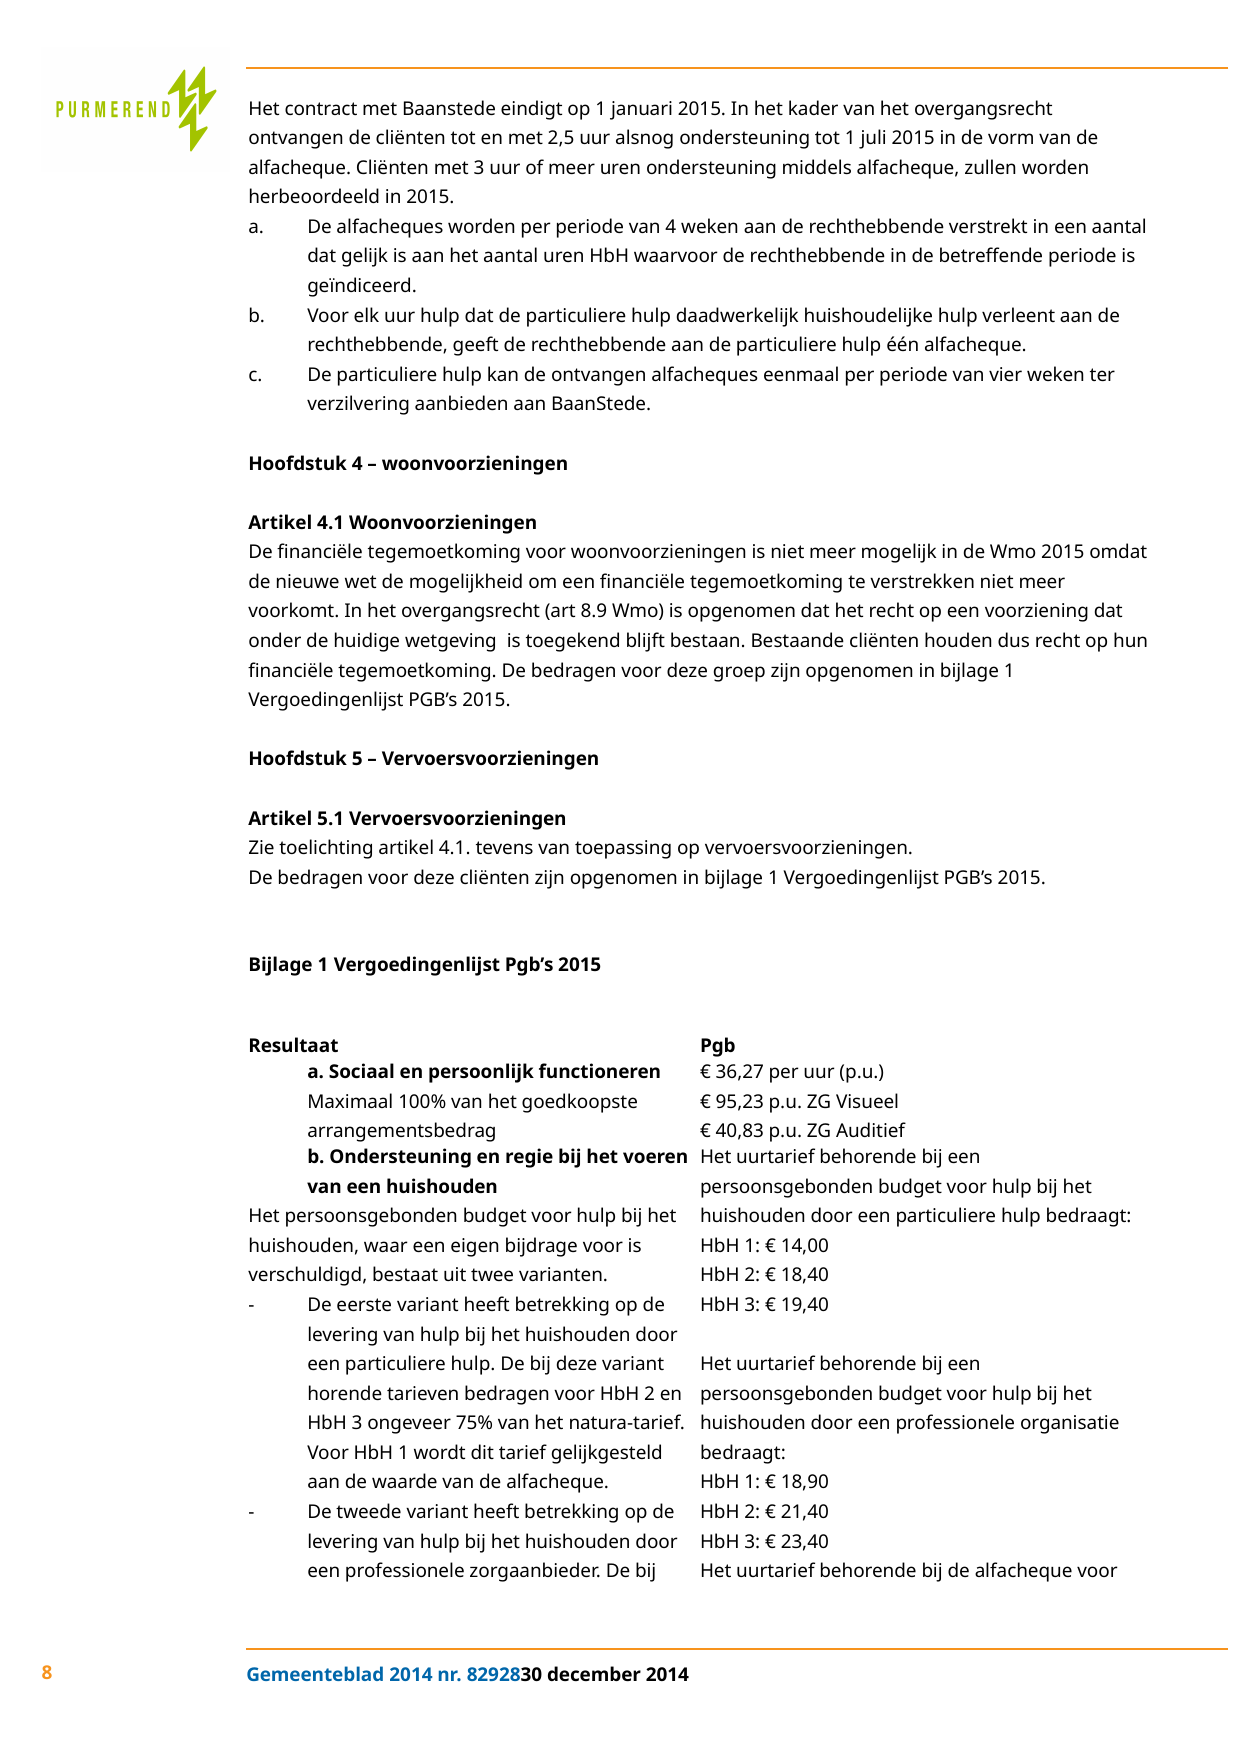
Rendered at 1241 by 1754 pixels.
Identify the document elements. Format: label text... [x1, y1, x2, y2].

table_cell Het uurtarief behorende bij een persoonsgebonden budget voor hulp bij het huishouden door een particuliere hulp bedraagt: HbH 1: € 14,00 HbH 2: € 18,40 HbH 3: € 19,40 Het uurtarief behorende bij een persoonsgebonden budget voor hulp bij het huishouden door een professionele organisatie bedraagt: HbH 1: € 18,90 HbH 2: € 21,40 HbH 3: € 23,40 Het uurtarief behorende bij de alfacheque voor [700, 1143, 1152, 1583]
text Hoofdstuk 5 – Vervoersvoorzieningen [248, 746, 1152, 771]
text Hoofdstuk 4 – woonvoorzieningen [248, 450, 1152, 476]
table_cell b. Ondersteuning en regie bij het voeren van een huishouden Het persoonsgebonden budget voor hulp bij het huishouden, waar een eigen bijdrage voor is verschuldigd, bestaat uit twee varianten. De eerste variant heeft betrekking op de levering van hulp bij het huishouden door een particuliere hulp. De bij deze variant horende tarieven bedragen voor HbH 2 en HbH 3 ongeveer 75% van het natura-tarief. Voor HbH 1 wordt dit tarief gelijkgesteld aan de waarde van de alfacheque. De tweede variant heeft betrekking op de levering van hulp bij het huishouden door een professionele zorgaanbieder. De bij [248, 1143, 700, 1583]
text De bedragen voor deze cliënten zijn opgenomen in bijlage 1 Vergoedingenlijst PGB’s 2015. [248, 864, 1152, 890]
list Voor elk uur hulp dat de particuliere hulp daadwerkelijk huishoudelijke hulp verleent aan de rechthebbende, geeft de rechthebbende aan de particuliere hulp één alfacheque. [248, 302, 1152, 357]
table_cell € 36,27 per uur (p.u.) € 95,23 p.u. ZG Visueel € 40,83 p.u. ZG Auditief [700, 1058, 1152, 1143]
text De financiële tegemoetkoming voor woonvoorzieningen is niet meer mogelijk in de Wmo 2015 omdat de nieuwe wet de mogelijkheid om een financiële tegemoetkoming te verstrekken niet meer voorkomt. In het overgangsrecht (art 8.9 Wmo) is opgenomen dat het recht op een voorziening dat onder de huidige wetgeving is toegekend blijft bestaan. Bestaande cliënten houden dus recht op hun financiële tegemoetkoming. De bedragen voor deze groep zijn opgenomen in bijlage 1 Vergoedingenlijst PGB’s 2015. [248, 538, 1152, 712]
text Bijlage 1 Vergoedingenlijst Pgb’s 2015 [248, 949, 1152, 977]
text Artikel 4.1 Woonvoorzieningen [248, 509, 1152, 535]
text Zie toelichting artikel 4.1. tevens van toepassing op vervoersvoorzieningen. [248, 834, 1152, 860]
picture [41, 47, 231, 172]
list De particuliere hulp kan de ontvangen alfacheques eenmaal per periode van vier weken ter verzilvering aanbieden aan BaanStede. [248, 361, 1152, 416]
text Artikel 5.1 Vervoersvoorzieningen [248, 805, 1152, 831]
table_header Pgb [700, 1033, 1152, 1058]
text Het contract met Baanstede eindigt op 1 januari 2015. In het kader van het overgangsrecht ontvangen de cliënten tot en met 2,5 uur alsnog ondersteuning tot 1 juli 2015 in de vorm van de alfacheque. Cliënten met 3 uur of meer uren ondersteuning middels alfacheque, zullen worden herbeoordeeld in 2015. [248, 95, 1152, 209]
list De alfacheques worden per periode van 4 weken aan de rechthebbende verstrekt in een aantal dat gelijk is aan het aantal uren HbH waarvoor de rechthebbende in de betreffende periode is geïndiceerd. [248, 213, 1152, 298]
table_cell a. Sociaal en persoonlijk functioneren Maximaal 100% van het goedkoopste arrangementsbedrag [248, 1058, 700, 1143]
table_header Resultaat [248, 1033, 700, 1058]
